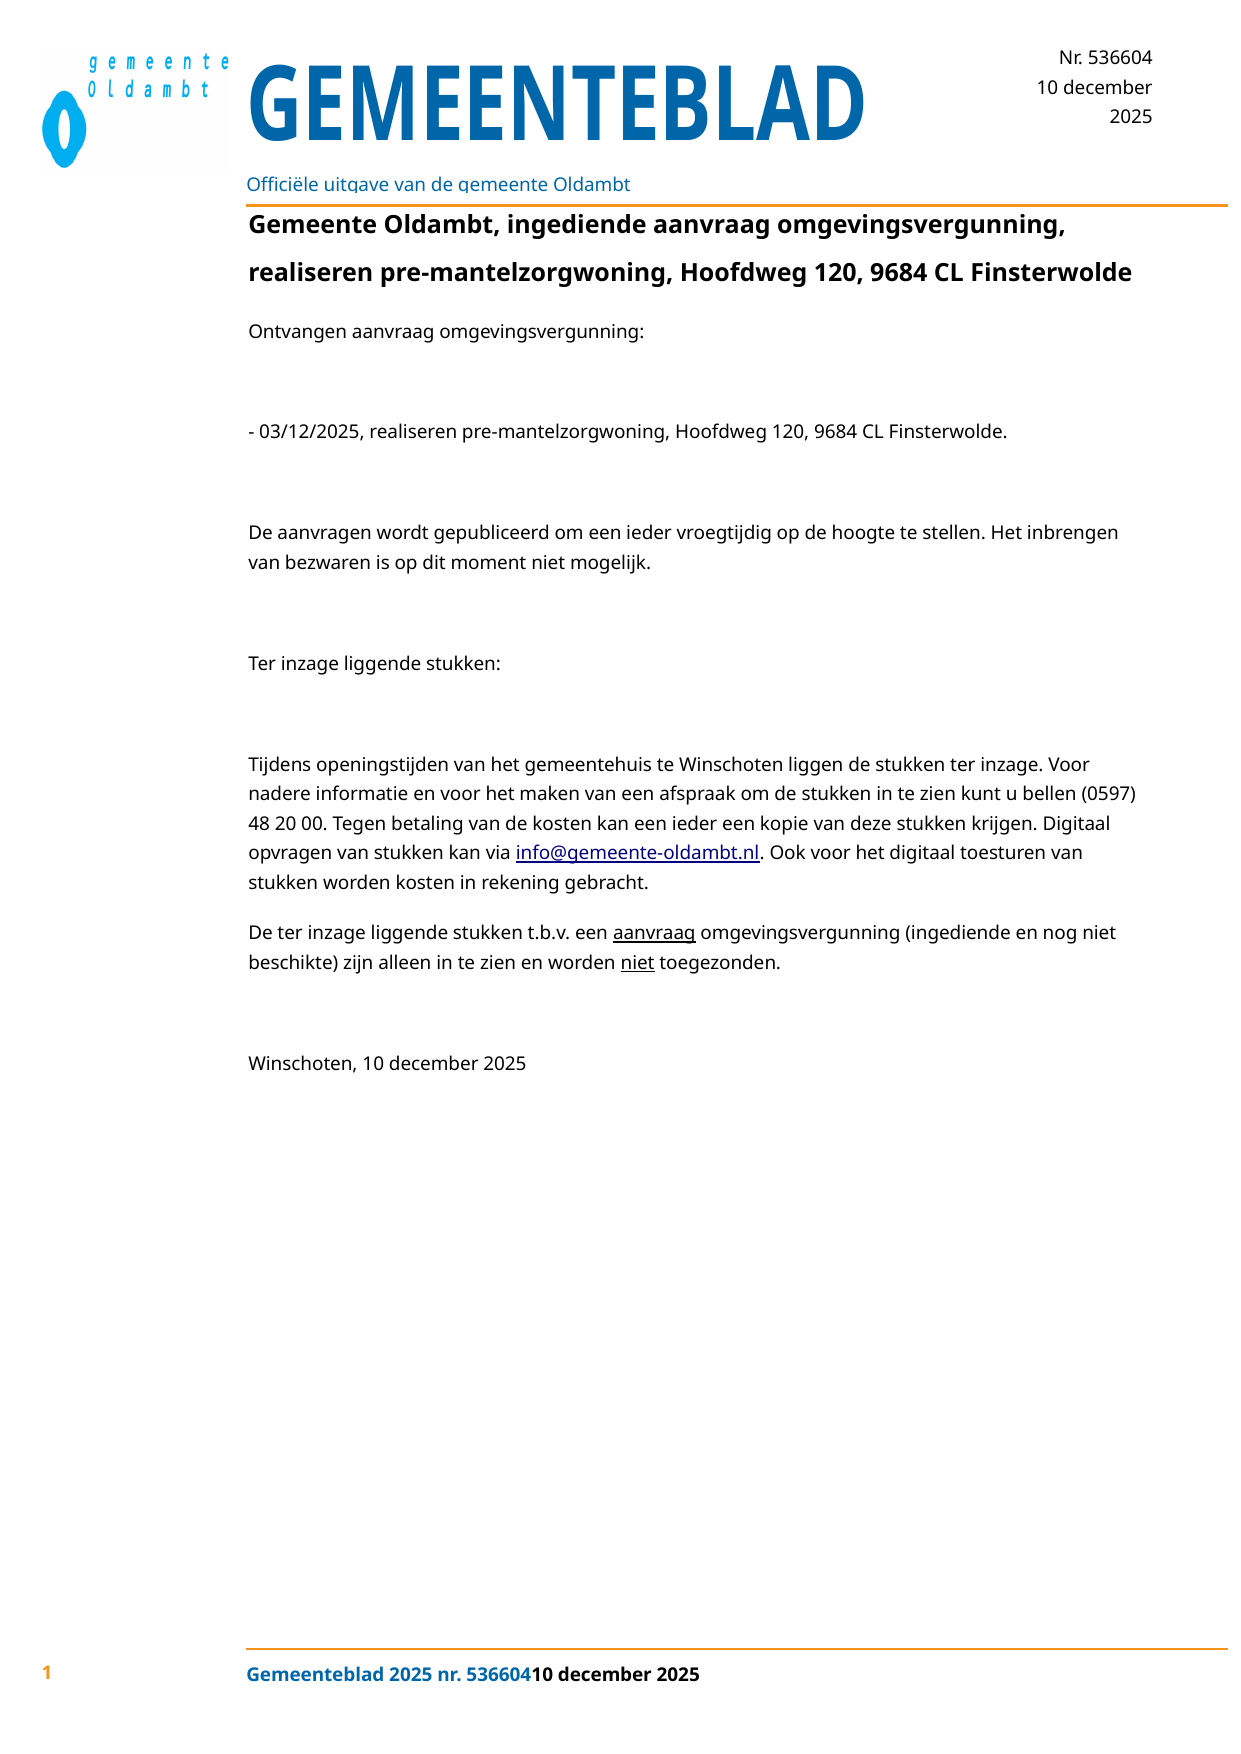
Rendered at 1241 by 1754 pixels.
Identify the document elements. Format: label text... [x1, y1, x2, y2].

picture [41, 47, 231, 172]
text De ter inzage liggende stukken t.b.v. een aanvraag omgevingsvergunning (ingediende en nog niet beschikte) zijn alleen in te zien en worden niet toegezonden. [248, 919, 1152, 975]
text Ontvangen aanvraag omgevingsvergunning: [248, 318, 1152, 344]
text Tijdens openingstijden van het gemeentehuis te Winschoten liggen de stukken ter inzage. Voor nadere informatie en voor het maken van een afspraak om de stukken in te zien kunt u bellen (0597) 48 20 00. Tegen betaling van de kosten kan een ieder een kopie van deze stukken krijgen. Digitaal opvragen van stukken kan via info@gemeente-oldambt.nl. Ook voor het digitaal toesturen van stukken worden kosten in rekening gebracht. [248, 751, 1152, 895]
text Gemeente Oldambt, ingediende aanvraag omgevingsvergunning, realiseren pre-mantelzorgwoning, Hoofdweg 120, 9684 CL Finsterwolde [248, 207, 1152, 288]
text Ter inzage liggende stukken: [248, 650, 1152, 676]
text - 03/12/2025, realiseren pre-mantelzorgwoning, Hoofdweg 120, 9684 CL Finsterwolde. [248, 419, 1152, 444]
text Winschoten, 10 december 2025 [248, 1050, 1152, 1076]
text De aanvragen wordt gepubliceerd om een ieder vroegtijdig op de hoogte te stellen. Het inbrengen van bezwaren is op dit moment niet mogelijk. [248, 519, 1152, 575]
